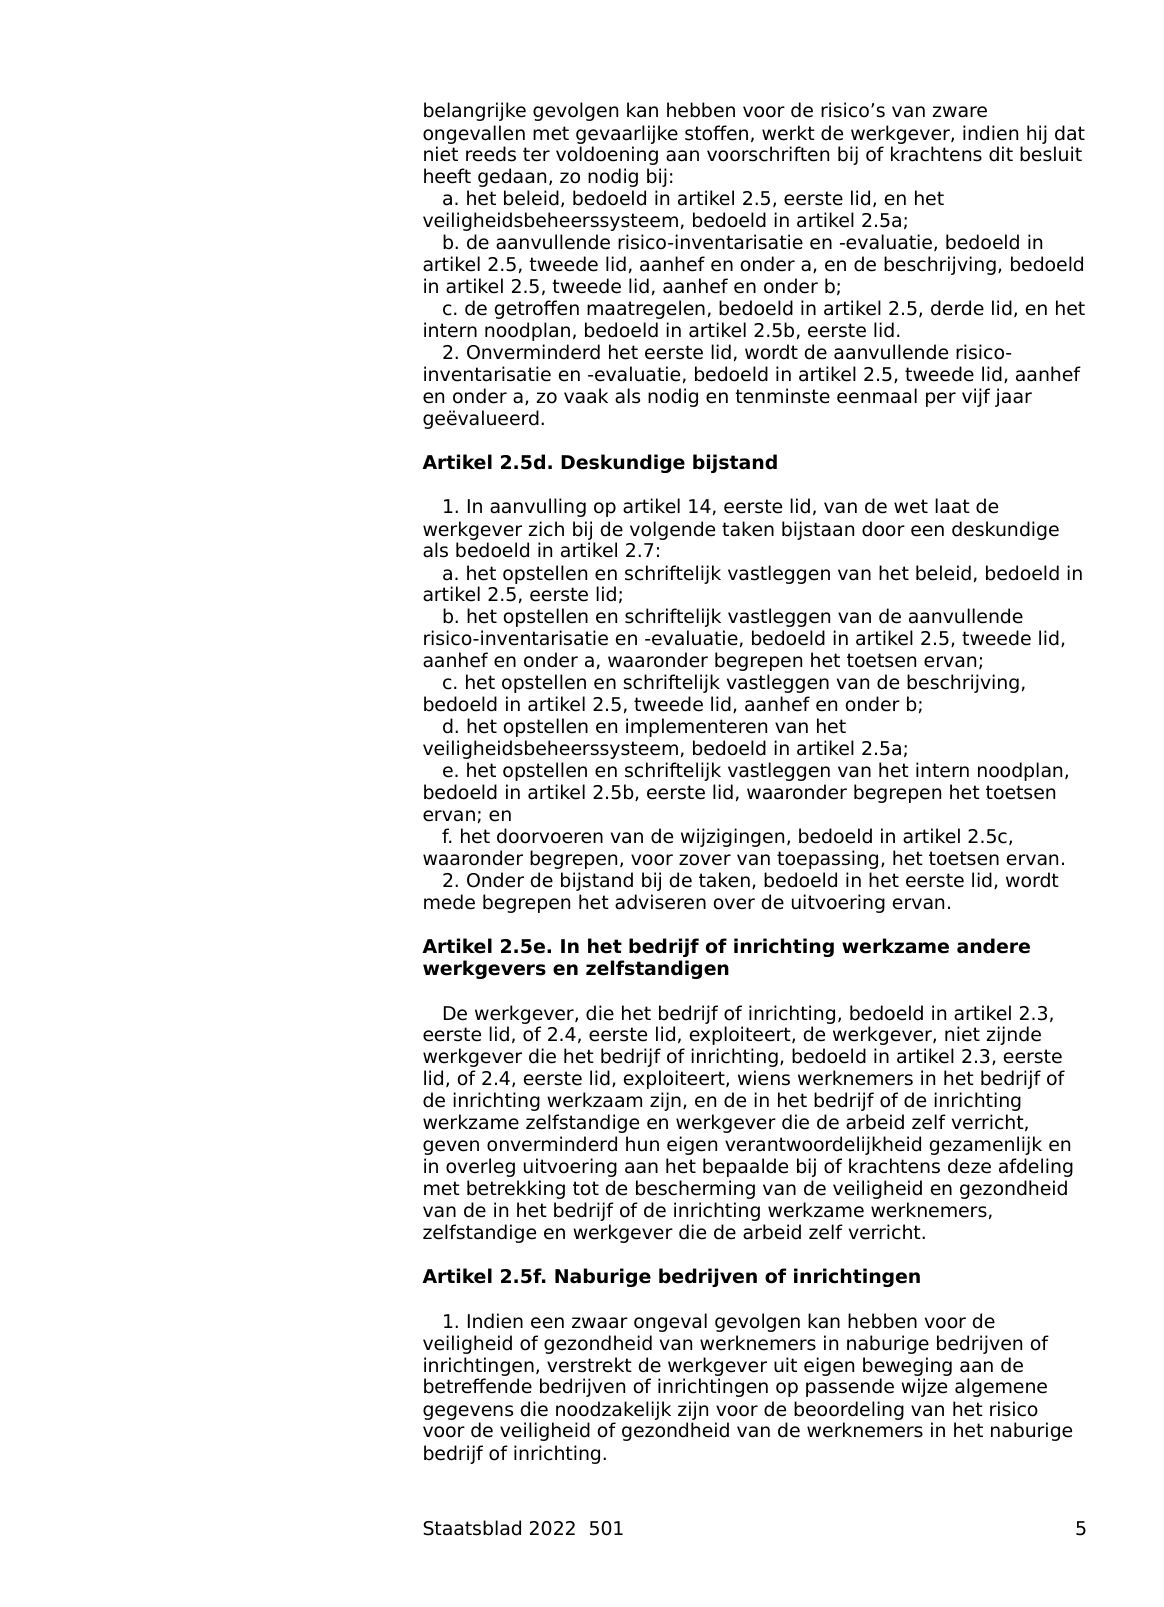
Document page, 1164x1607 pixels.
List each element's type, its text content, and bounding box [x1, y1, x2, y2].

text c. het opstellen en schriftelijk vastleggen van de beschrijving, bedoeld in artikel 2.5, tweede lid, aanhef en onder b; [422, 672, 1087, 716]
text e. het opstellen en schriftelijk vastleggen van het intern noodplan, bedoeld in artikel 2.5b, eerste lid, waaronder begrepen het toetsen ervan; en [422, 760, 1087, 826]
subtitle Artikel 2.5f. Naburige bedrijven of inrichtingen [422, 1266, 1087, 1288]
text 2. Onverminderd het eerste lid, wordt de aanvullende risico-inventarisatie en -evaluatie, bedoeld in artikel 2.5, tweede lid, aanhef en onder a, zo vaak als nodig en tenminste eenmaal per vijf jaar geëvalueerd. [422, 342, 1087, 430]
subtitle Artikel 2.5d. Deskundige bijstand [422, 452, 1087, 474]
text f. het doorvoeren van de wijzigingen, bedoeld in artikel 2.5c, waaronder begrepen, voor zover van toepassing, het toetsen ervan. [422, 826, 1087, 870]
text De werkgever, die het bedrijf of inrichting, bedoeld in artikel 2.3, eerste lid, of 2.4, eerste lid, exploiteert, de werkgever, niet zijnde werkgever die het bedrijf of inrichting, bedoeld in artikel 2.3, eerste lid, of 2.4, eerste lid, exploiteert, wiens werknemers in het bedrijf of de inrichting werkzaam zijn, en de in het bedrijf of de inrichting werkzame zelfstandige en werkgever die de arbeid zelf verricht, geven onverminderd hun eigen verantwoordelijkheid gezamenlijk en in overleg uitvoering aan het bepaalde bij of krachtens deze afdeling met betrekking tot de bescherming van de veiligheid en gezondheid van de in het bedrijf of de inrichting werkzame werknemers, zelfstandige en werkgever die de arbeid zelf verricht. [422, 1002, 1087, 1244]
text b. de aanvullende risico-inventarisatie en -evaluatie, bedoeld in artikel 2.5, tweede lid, aanhef en onder a, en de beschrijving, bedoeld in artikel 2.5, tweede lid, aanhef en onder b; [422, 232, 1087, 298]
text belangrijke gevolgen kan hebben voor de risico’s van zware ongevallen met gevaarlijke stoffen, werkt de werkgever, indien hij dat niet reeds ter voldoening aan voorschriften bij of krachtens dit besluit heeft gedaan, zo nodig bij: [422, 100, 1087, 188]
text d. het opstellen en implementeren van het veiligheidsbeheerssysteem, bedoeld in artikel 2.5a; [422, 716, 1087, 760]
text 2. Onder de bijstand bij de taken, bedoeld in het eerste lid, wordt mede begrepen het adviseren over de uitvoering ervan. [422, 870, 1087, 914]
text c. de getroffen maatregelen, bedoeld in artikel 2.5, derde lid, en het intern noodplan, bedoeld in artikel 2.5b, eerste lid. [422, 298, 1087, 342]
text 1. In aanvulling op artikel 14, eerste lid, van de wet laat de werkgever zich bij de volgende taken bijstaan door een deskundige als bedoeld in artikel 2.7: [422, 496, 1087, 562]
text b. het opstellen en schriftelijk vastleggen van de aanvullende risico-inventarisatie en -evaluatie, bedoeld in artikel 2.5, tweede lid, aanhef en onder a, waaronder begrepen het toetsen ervan; [422, 606, 1087, 672]
text a. het beleid, bedoeld in artikel 2.5, eerste lid, en het veiligheidsbeheerssysteem, bedoeld in artikel 2.5a; [422, 188, 1087, 232]
text a. het opstellen en schriftelijk vastleggen van het beleid, bedoeld in artikel 2.5, eerste lid; [422, 562, 1087, 606]
subtitle Artikel 2.5e. In het bedrijf of inrichting werkzame andere werkgevers en zelfstandigen [422, 936, 1087, 980]
text 1. Indien een zwaar ongeval gevolgen kan hebben voor de veiligheid of gezondheid van werknemers in naburige bedrijven of inrichtingen, verstrekt de werkgever uit eigen beweging aan de betreffende bedrijven of inrichtingen op passende wijze algemene gegevens die noodzakelijk zijn voor de beoordeling van het risico voor de veiligheid of gezondheid van de werknemers in het naburige bedrijf of inrichting. [422, 1311, 1087, 1464]
